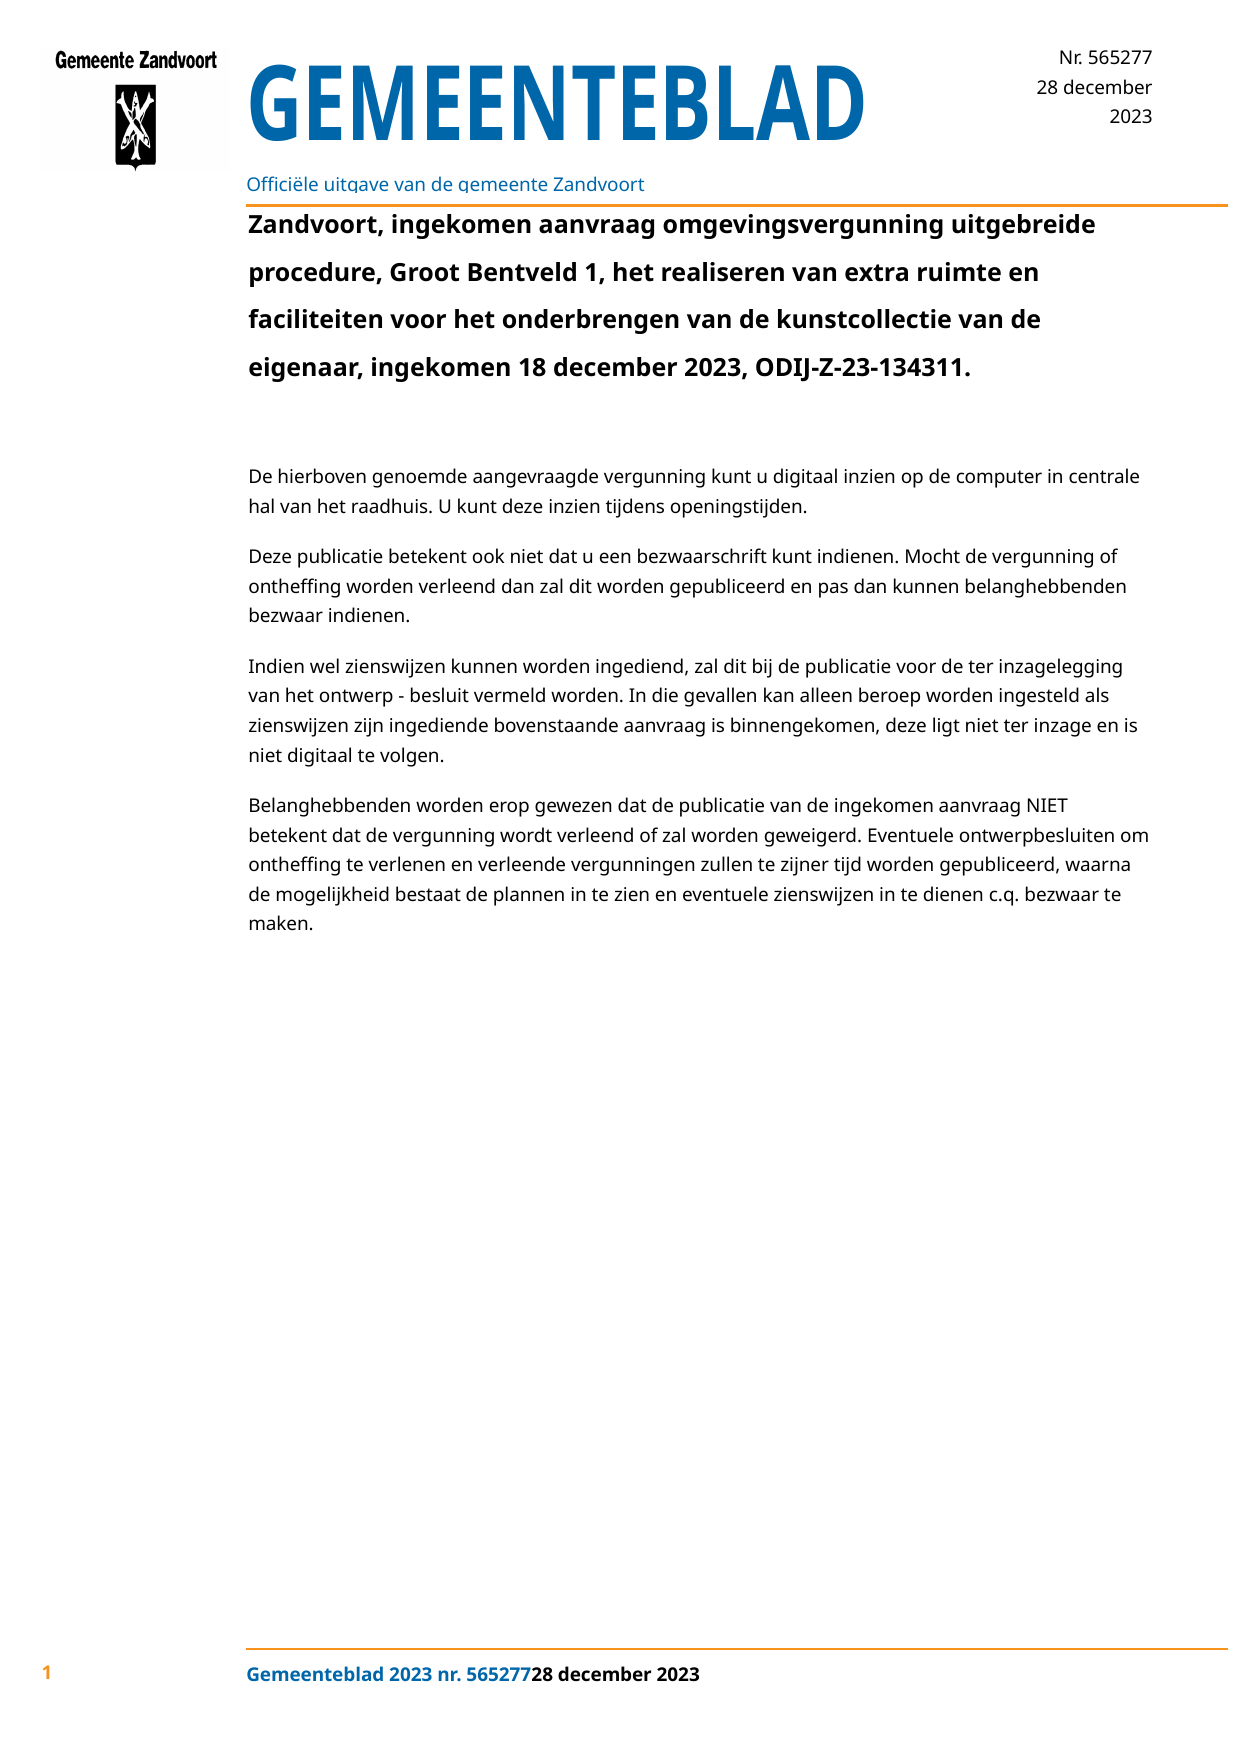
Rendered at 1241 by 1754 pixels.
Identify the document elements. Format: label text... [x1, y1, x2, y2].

text Indien wel zienswijzen kunnen worden ingediend, zal dit bij de publicatie voor de ter inzagelegging van het ontwerp - besluit vermeld worden. In die gevallen kan alleen beroep worden ingesteld als zienswijzen zijn ingediende bovenstaande aanvraag is binnengekomen, deze ligt niet ter inzage en is niet digitaal te volgen. [248, 653, 1152, 768]
text Belanghebbenden worden erop gewezen dat de publicatie van de ingekomen aanvraag NIET betekent dat de vergunning wordt verleend of zal worden geweigerd. Eventuele ontwerpbesluiten om ontheffing te verlenen en verleende vergunningen zullen te zijner tijd worden gepubliceerd, waarna de mogelijkheid bestaat de plannen in te zien en eventuele zienswijzen in te dienen c.q. bezwaar te maken. [248, 792, 1152, 936]
text De hierboven genoemde aangevraagde vergunning kunt u digitaal inzien op de computer in centrale hal van het raadhuis. U kunt deze inzien tijdens openingstijden. [248, 463, 1152, 519]
text Zandvoort, ingekomen aanvraag omgevingsvergunning uitgebreide procedure, Groot Bentveld 1, het realiseren van extra ruimte en faciliteiten voor het onderbrengen van de kunstcollectie van de eigenaar, ingekomen 18 december 2023, ODIJ-Z-23-134311. [248, 207, 1152, 384]
picture [41, 47, 231, 172]
text Deze publicatie betekent ook niet dat u een bezwaarschrift kunt indienen. Mocht de vergunning of ontheffing worden verleend dan zal dit worden gepubliceerd en pas dan kunnen belanghebbenden bezwaar indienen. [248, 543, 1152, 628]
